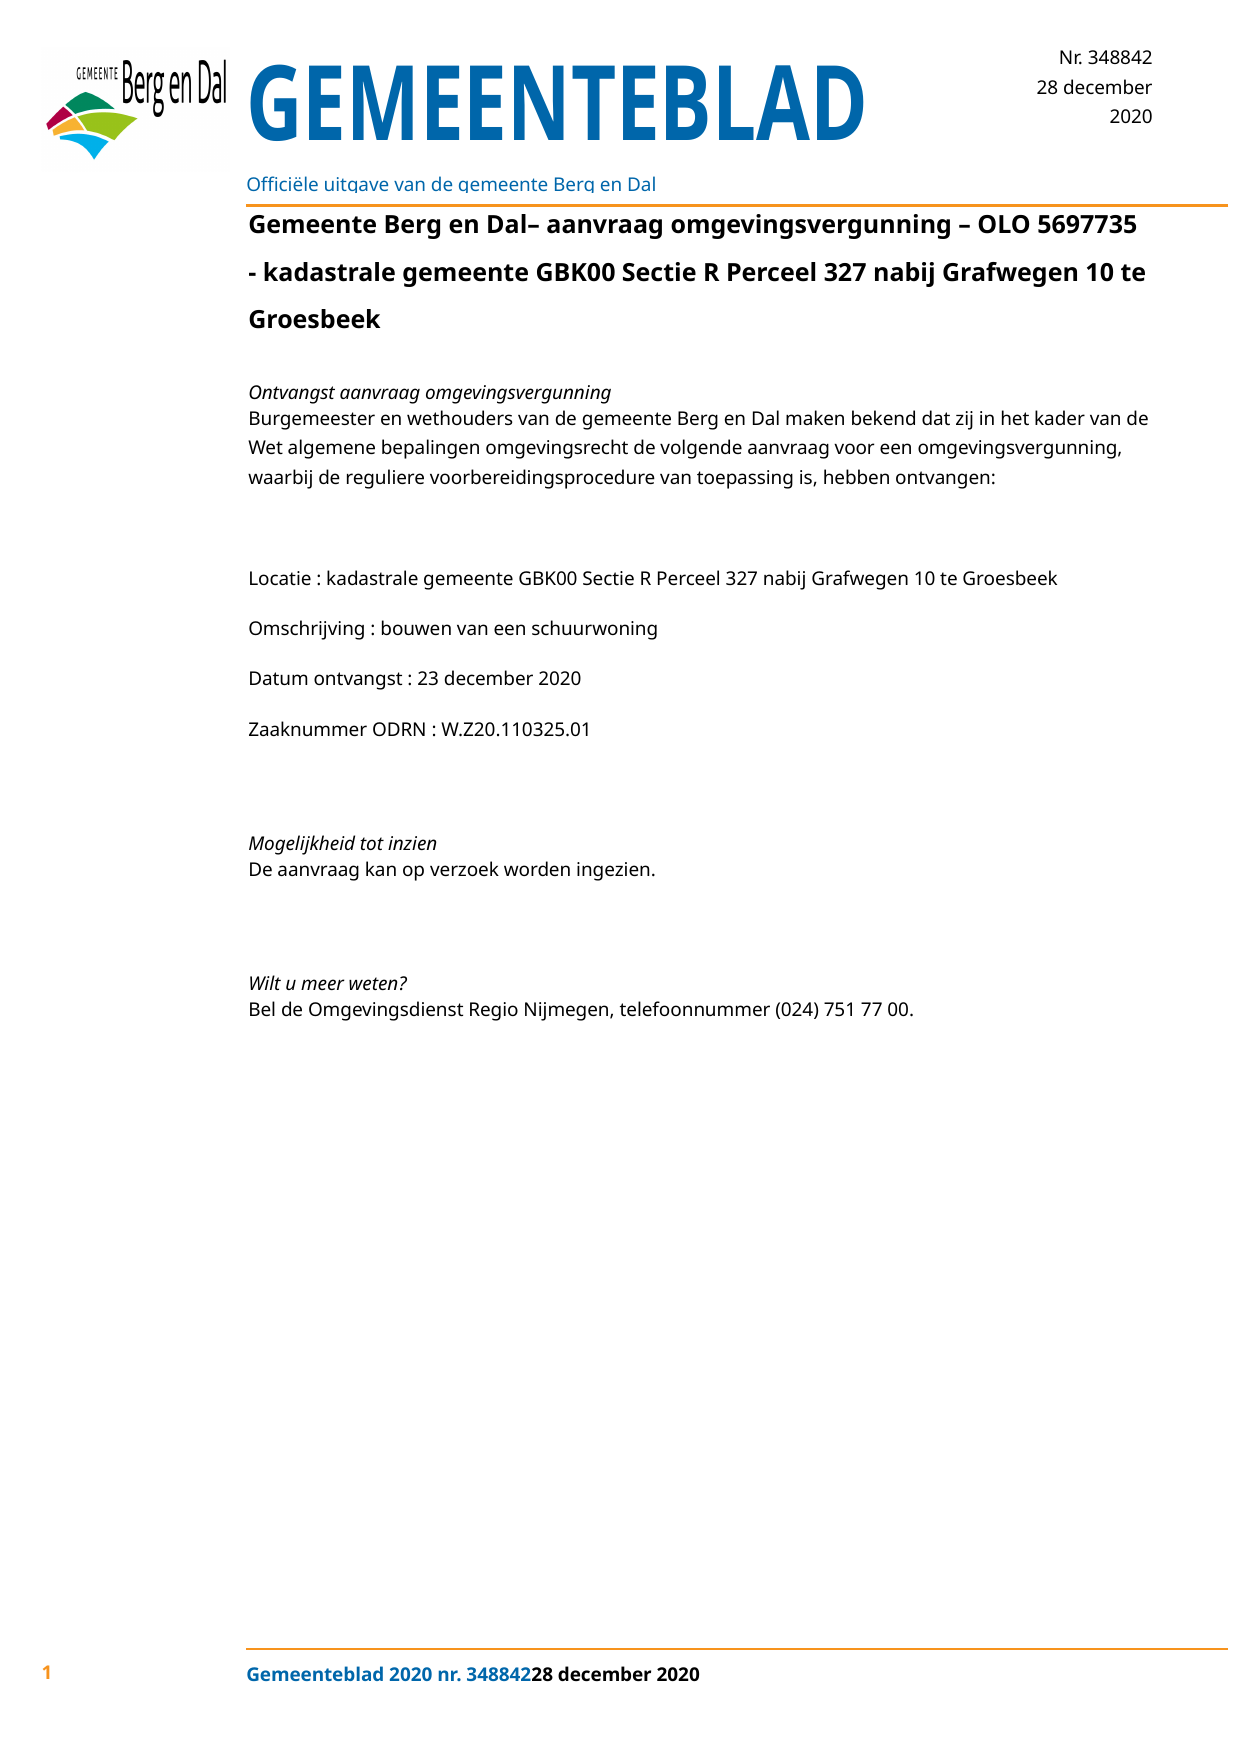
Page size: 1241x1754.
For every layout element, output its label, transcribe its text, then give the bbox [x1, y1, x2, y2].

text Omschrijving : bouwen van een schuurwoning [248, 615, 1152, 641]
text Locatie : kadastrale gemeente GBK00 Sectie R Perceel 327 nabij Grafwegen 10 te Groesbeek [248, 565, 1152, 591]
text Burgemeester en wethouders van de gemeente Berg en Dal maken bekend dat zij in het kader van de Wet algemene bepalingen omgevingsrecht de volgende aanvraag voor een omgevingsvergunning, waarbij de reguliere voorbereidingsprocedure van toepassing is, hebben ontvangen: [248, 405, 1152, 490]
picture [41, 47, 231, 172]
text Bel de Omgevingsdienst Regio Nijmegen, telefoonnummer (024) 751 77 00. [248, 996, 1152, 1022]
text Datum ontvangst : 23 december 2020 [248, 666, 1152, 691]
text Mogelijkheid tot inzien [248, 830, 1152, 856]
text Ontvangst aanvraag omgevingsvergunning [248, 379, 1152, 405]
text Gemeente Berg en Dal– aanvraag omgevingsvergunning – OLO 5697735 - kadastrale gemeente GBK00 Sectie R Perceel 327 nabij Grafwegen 10 te Groesbeek [248, 207, 1152, 336]
text Wilt u meer weten? [248, 971, 1152, 996]
text Zaaknummer ODRN : W.Z20.110325.01 [248, 716, 1152, 742]
text De aanvraag kan op verzoek worden ingezien. [248, 856, 1152, 882]
